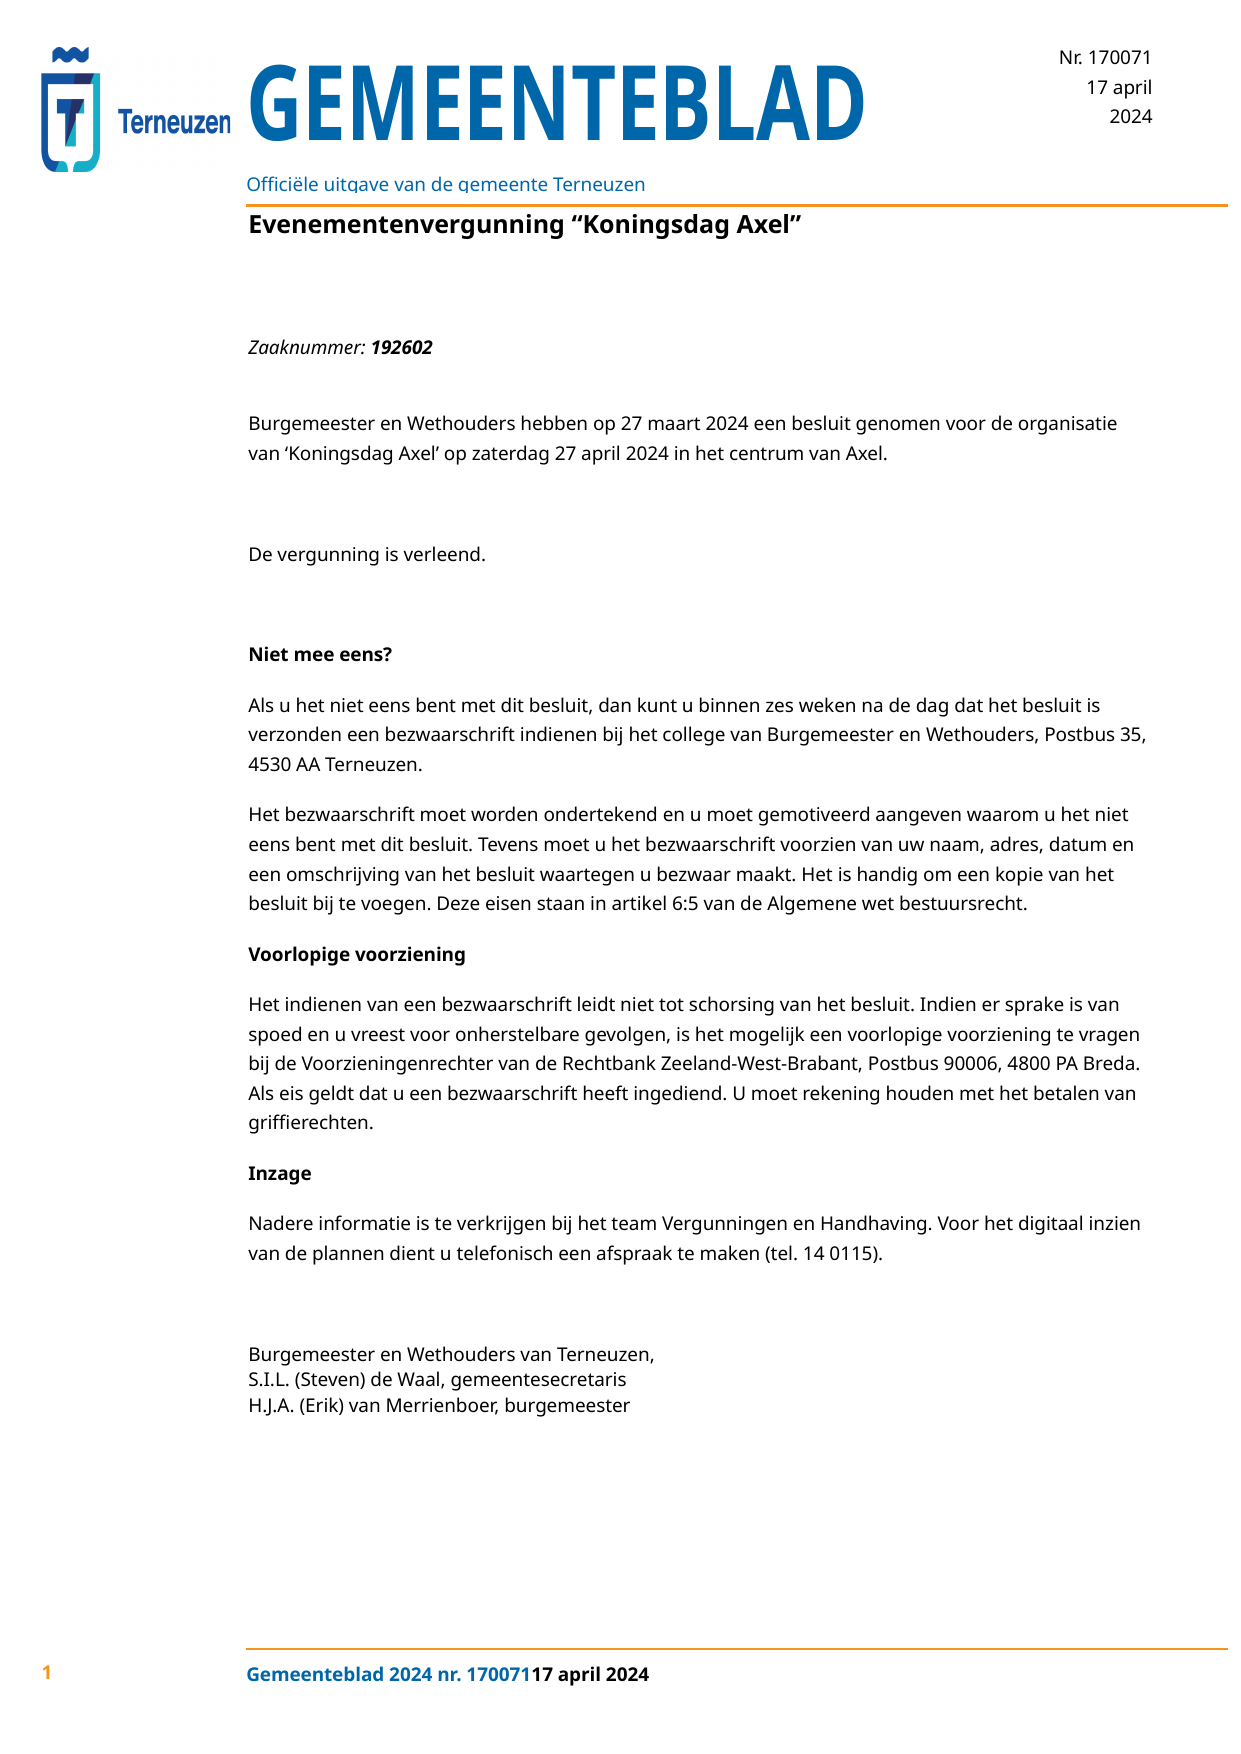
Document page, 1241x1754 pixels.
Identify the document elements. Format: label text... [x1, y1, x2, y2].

table_cell [714, 1367, 1152, 1392]
picture [41, 47, 231, 172]
text Evenementenvergunning “Koningsdag Axel” [248, 207, 1152, 241]
text Burgemeester en Wethouders hebben op 27 maart 2024 een besluit genomen voor de organisatie van ‘Koningsdag Axel’ op zaterdag 27 april 2024 in het centrum van Axel. [248, 410, 1152, 466]
text De vergunning is verleend. [248, 541, 1152, 567]
text Niet mee eens? [248, 642, 1152, 667]
text Het indienen van een bezwaarschrift leidt niet tot schorsing van het besluit. Indien er sprake is van spoed en u vreest voor onherstelbare gevolgen, is het mogelijk een voorlopige voorziening te vragen bij de Voorzieningenrechter van de Rechtbank Zeeland-West-Brabant, Postbus 90006, 4800 PA Breda. Als eis geldt dat u een bezwaarschrift heeft ingediend. U moet rekening houden met het betalen van griffierechten. [248, 991, 1152, 1135]
text Voorlopige voorziening [248, 941, 1152, 967]
table_cell [714, 1418, 1152, 1444]
table_cell S.I.L. (Steven) de Waal, gemeentesecretaris [248, 1367, 714, 1392]
text Inzage [248, 1160, 1152, 1186]
text Als u het niet eens bent met dit besluit, dan kunt u binnen zes weken na de dag dat het besluit is verzonden een bezwaarschrift indienen bij het college van Burgemeester en Wethouders, Postbus 35, 4530 AA Terneuzen. [248, 692, 1152, 777]
table_header Burgemeester en Wethouders van Terneuzen, [248, 1341, 1152, 1367]
text Het bezwaarschrift moet worden ondertekend en u moet gemotiveerd aangeven waarom u het niet eens bent met dit besluit. Tevens moet u het bezwaarschrift voorzien van uw naam, adres, datum en een omschrijving van het besluit waartegen u bezwaar maakt. Het is handig om een kopie van het besluit bij te voegen. Deze eisen staan in artikel 6:5 van de Algemene wet bestuursrecht. [248, 802, 1152, 916]
text Nadere informatie is te verkrijgen bij het team Vergunningen en Handhaving. Voor het digitaal inzien van de plannen dient u telefonisch een afspraak te maken (tel. 14 0115). [248, 1210, 1152, 1266]
table_cell [248, 1418, 714, 1444]
table_cell H.J.A. (Erik) van Merrienboer, burgemeester [248, 1393, 1152, 1418]
text Zaaknummer: 192602 [248, 334, 1152, 360]
